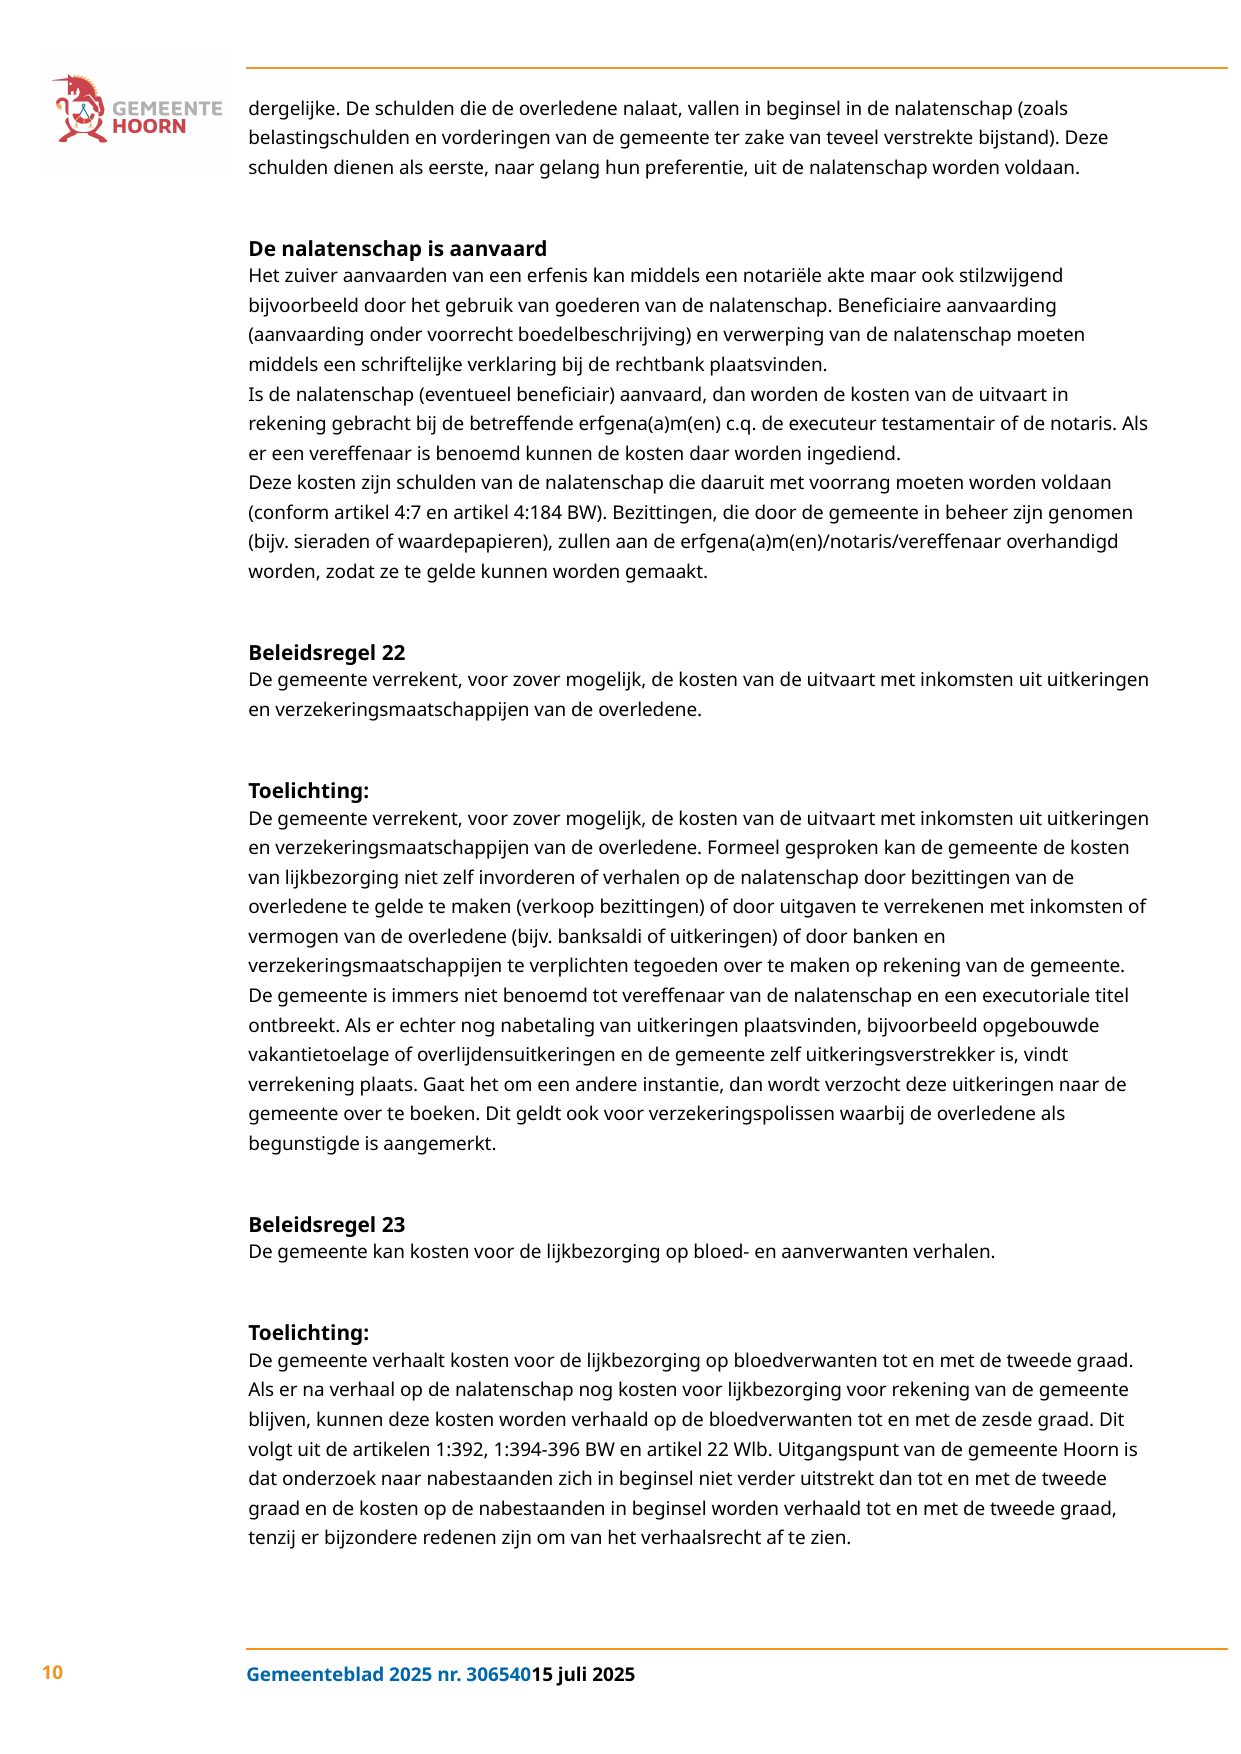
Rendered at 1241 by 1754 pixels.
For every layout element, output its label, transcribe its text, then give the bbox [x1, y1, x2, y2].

text De gemeente verhaalt kosten voor de lijkbezorging op bloedverwanten tot en met de tweede graad. Als er na verhaal op de nalatenschap nog kosten voor lijkbezorging voor rekening van de gemeente blijven, kunnen deze kosten worden verhaald op de bloedverwanten tot en met de zesde graad. Dit volgt uit de artikelen 1:392, 1:394-396 BW en artikel 22 Wlb. Uitgangspunt van de gemeente Hoorn is dat onderzoek naar nabestaanden zich in beginsel niet verder uitstrekt dan tot en met de tweede graad en de kosten op de nabestaanden in beginsel worden verhaald tot en met de tweede graad, tenzij er bijzondere redenen zijn om van het verhaalsrecht af te zien. [248, 1347, 1152, 1550]
text Beleidsregel 23 [248, 1210, 1152, 1238]
text Deze kosten zijn schulden van de nalatenschap die daaruit met voorrang moeten worden voldaan (conform artikel 4:7 en artikel 4:184 BW). Bezittingen, die door de gemeente in beheer zijn genomen (bijv. sieraden of waardepapieren), zullen aan de erfgena(a)m(en)/notaris/vereffenaar overhandigd worden, zodat ze te gelde kunnen worden gemaakt. [248, 469, 1152, 584]
text De gemeente verrekent, voor zover mogelijk, de kosten van de uitvaart met inkomsten uit uitkeringen en verzekeringsmaatschappijen van de overledene. [248, 667, 1152, 722]
text Toelichting: [248, 776, 1152, 805]
text Toelichting: [248, 1318, 1152, 1347]
picture [41, 47, 231, 172]
text De gemeente kan kosten voor de lijkbezorging op bloed- en aanverwanten verhalen. [248, 1238, 1152, 1264]
text Het zuiver aanvaarden van een erfenis kan middels een notariële akte maar ook stilzwijgend bijvoorbeeld door het gebruik van goederen van de nalatenschap. Beneficiaire aanvaarding (aanvaarding onder voorrecht boedelbeschrijving) en verwerping van de nalatenschap moeten middels een schriftelijke verklaring bij de rechtbank plaatsvinden. [248, 262, 1152, 377]
text Is de nalatenschap (eventueel beneficiair) aanvaard, dan worden de kosten van de uitvaart in rekening gebracht bij de betreffende erfgena(a)m(en) c.q. de executeur testamentair of de notaris. Als er een vereffenaar is benoemd kunnen de kosten daar worden ingediend. [248, 381, 1152, 466]
text De nalatenschap is aanvaard [248, 234, 1152, 262]
text Beleidsregel 22 [248, 638, 1152, 667]
text De gemeente verrekent, voor zover mogelijk, de kosten van de uitvaart met inkomsten uit uitkeringen en verzekeringsmaatschappijen van de overledene. Formeel gesproken kan de gemeente de kosten van lijkbezorging niet zelf invorderen of verhalen op de nalatenschap door bezittingen van de overledene te gelde te maken (verkoop bezittingen) of door uitgaven te verrekenen met inkomsten of vermogen van de overledene (bijv. banksaldi of uitkeringen) of door banken en verzekeringsmaatschappijen te verplichten tegoeden over te maken op rekening van de gemeente. De gemeente is immers niet benoemd tot vereffenaar van de nalatenschap en een executoriale titel ontbreekt. Als er echter nog nabetaling van uitkeringen plaatsvinden, bijvoorbeeld opgebouwde vakantietoelage of overlijdensuitkeringen en de gemeente zelf uitkeringsverstrekker is, vindt verrekening plaats. Gaat het om een andere instantie, dan wordt verzocht deze uitkeringen naar de gemeente over te boeken. Dit geldt ook voor verzekeringspolissen waarbij de overledene als begunstigde is aangemerkt. [248, 805, 1152, 1156]
text dergelijke. De schulden die de overledene nalaat, vallen in beginsel in de nalatenschap (zoals belastingschulden en vorderingen van de gemeente ter zake van teveel verstrekte bijstand). Deze schulden dienen als eerste, naar gelang hun preferentie, uit de nalatenschap worden voldaan. [248, 95, 1152, 180]
